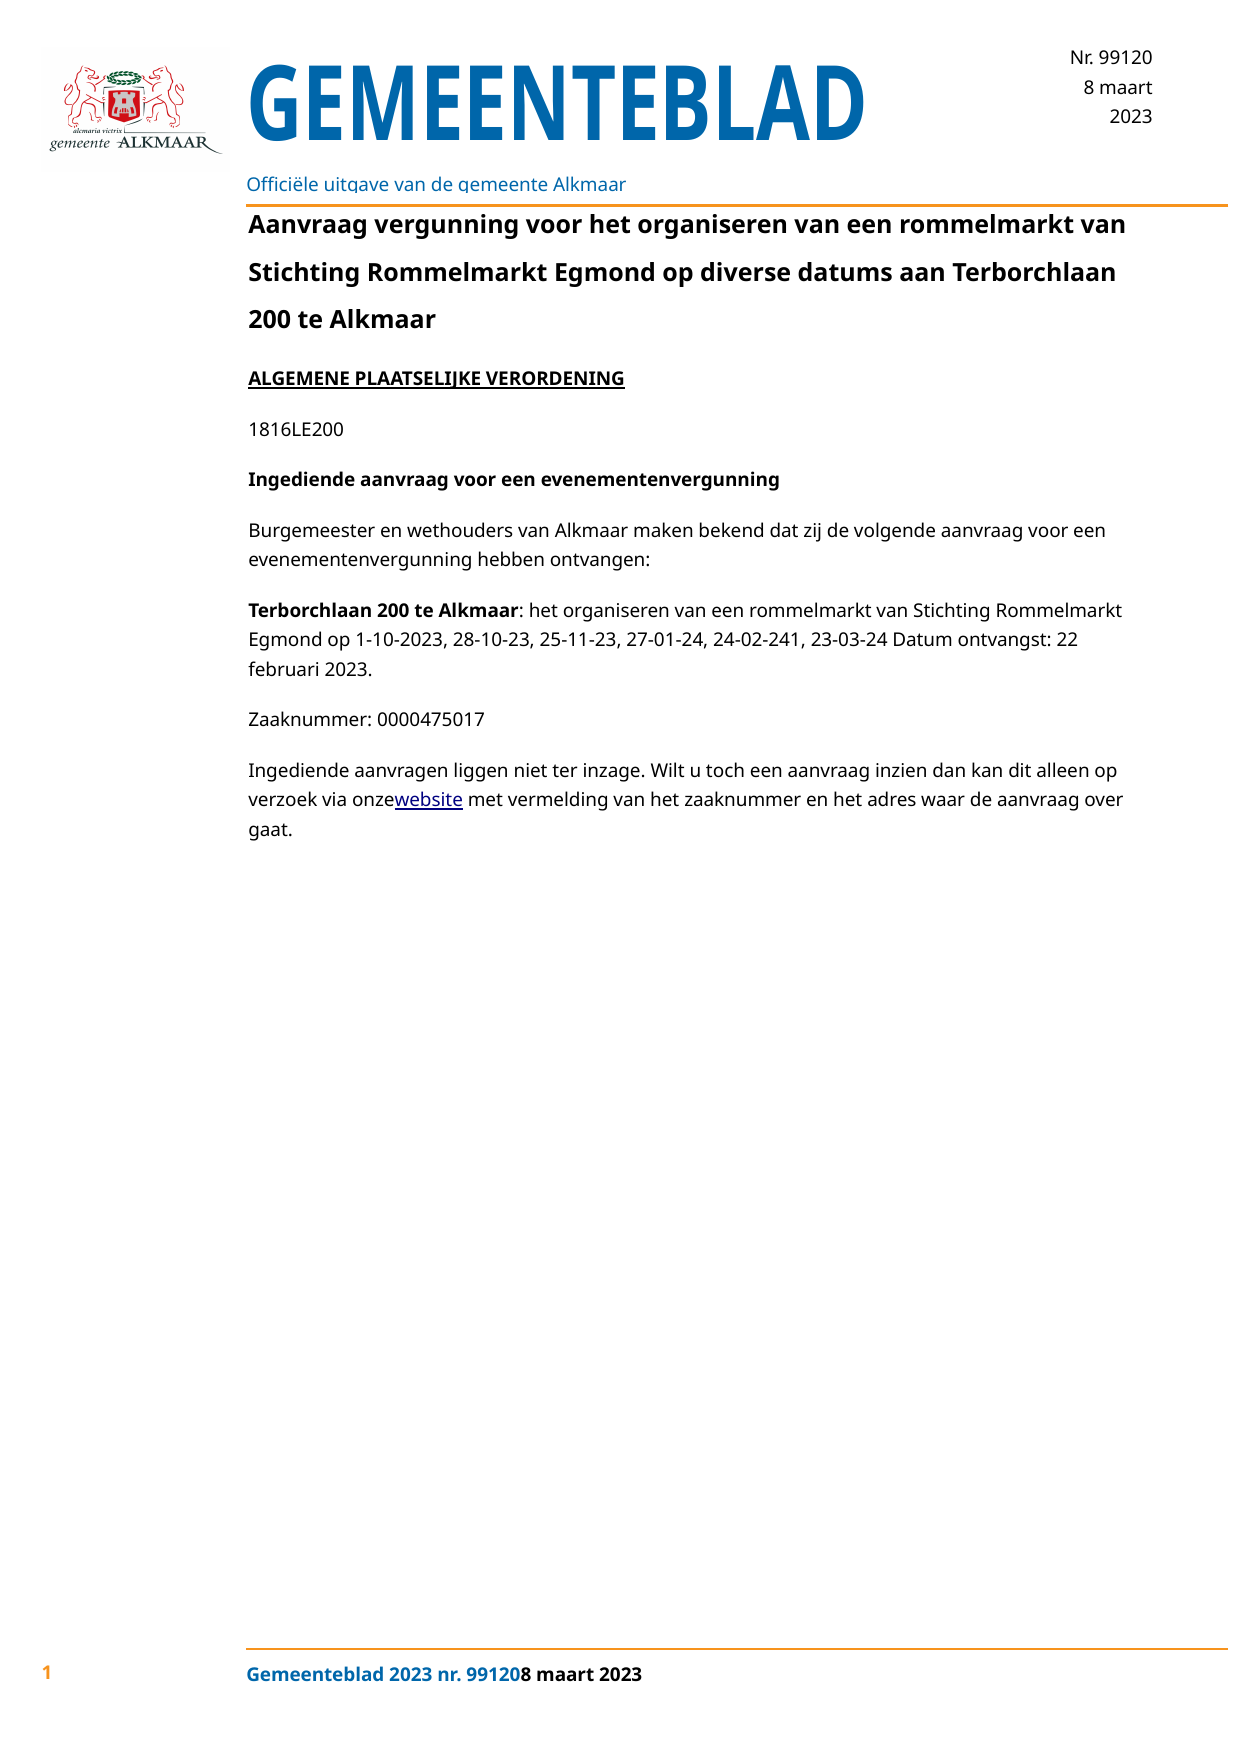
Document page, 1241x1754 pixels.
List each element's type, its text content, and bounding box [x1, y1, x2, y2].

text Ingediende aanvraag voor een evenementenvergunning [248, 466, 1152, 492]
text Aanvraag vergunning voor het organiseren van een rommelmarkt van Stichting Rommelmarkt Egmond op diverse datums aan Terborchlaan 200 te Alkmaar [248, 207, 1152, 336]
text 1816LE200 [248, 416, 1152, 442]
text Terborchlaan 200 te Alkmaar: het organiseren van een rommelmarkt van Stichting Rommelmarkt Egmond op 1-10-2023, 28-10-23, 25-11-23, 27-01-24, 24-02-241, 23-03-24 Datum ontvangst: 22 februari 2023. [248, 597, 1152, 682]
text ALGEMENE PLAATSELIJKE VERORDENING [248, 366, 1152, 391]
picture [41, 47, 231, 172]
text Burgemeester en wethouders van Alkmaar maken bekend dat zij de volgende aanvraag voor een evenementenvergunning hebben ontvangen: [248, 517, 1152, 572]
text Zaaknummer: 0000475017 [248, 706, 1152, 732]
text Ingediende aanvragen liggen niet ter inzage. Wilt u toch een aanvraag inzien dan kan dit alleen op verzoek via onzewebsite met vermelding van het zaaknummer en het adres waar de aanvraag over gaat. [248, 757, 1152, 842]
